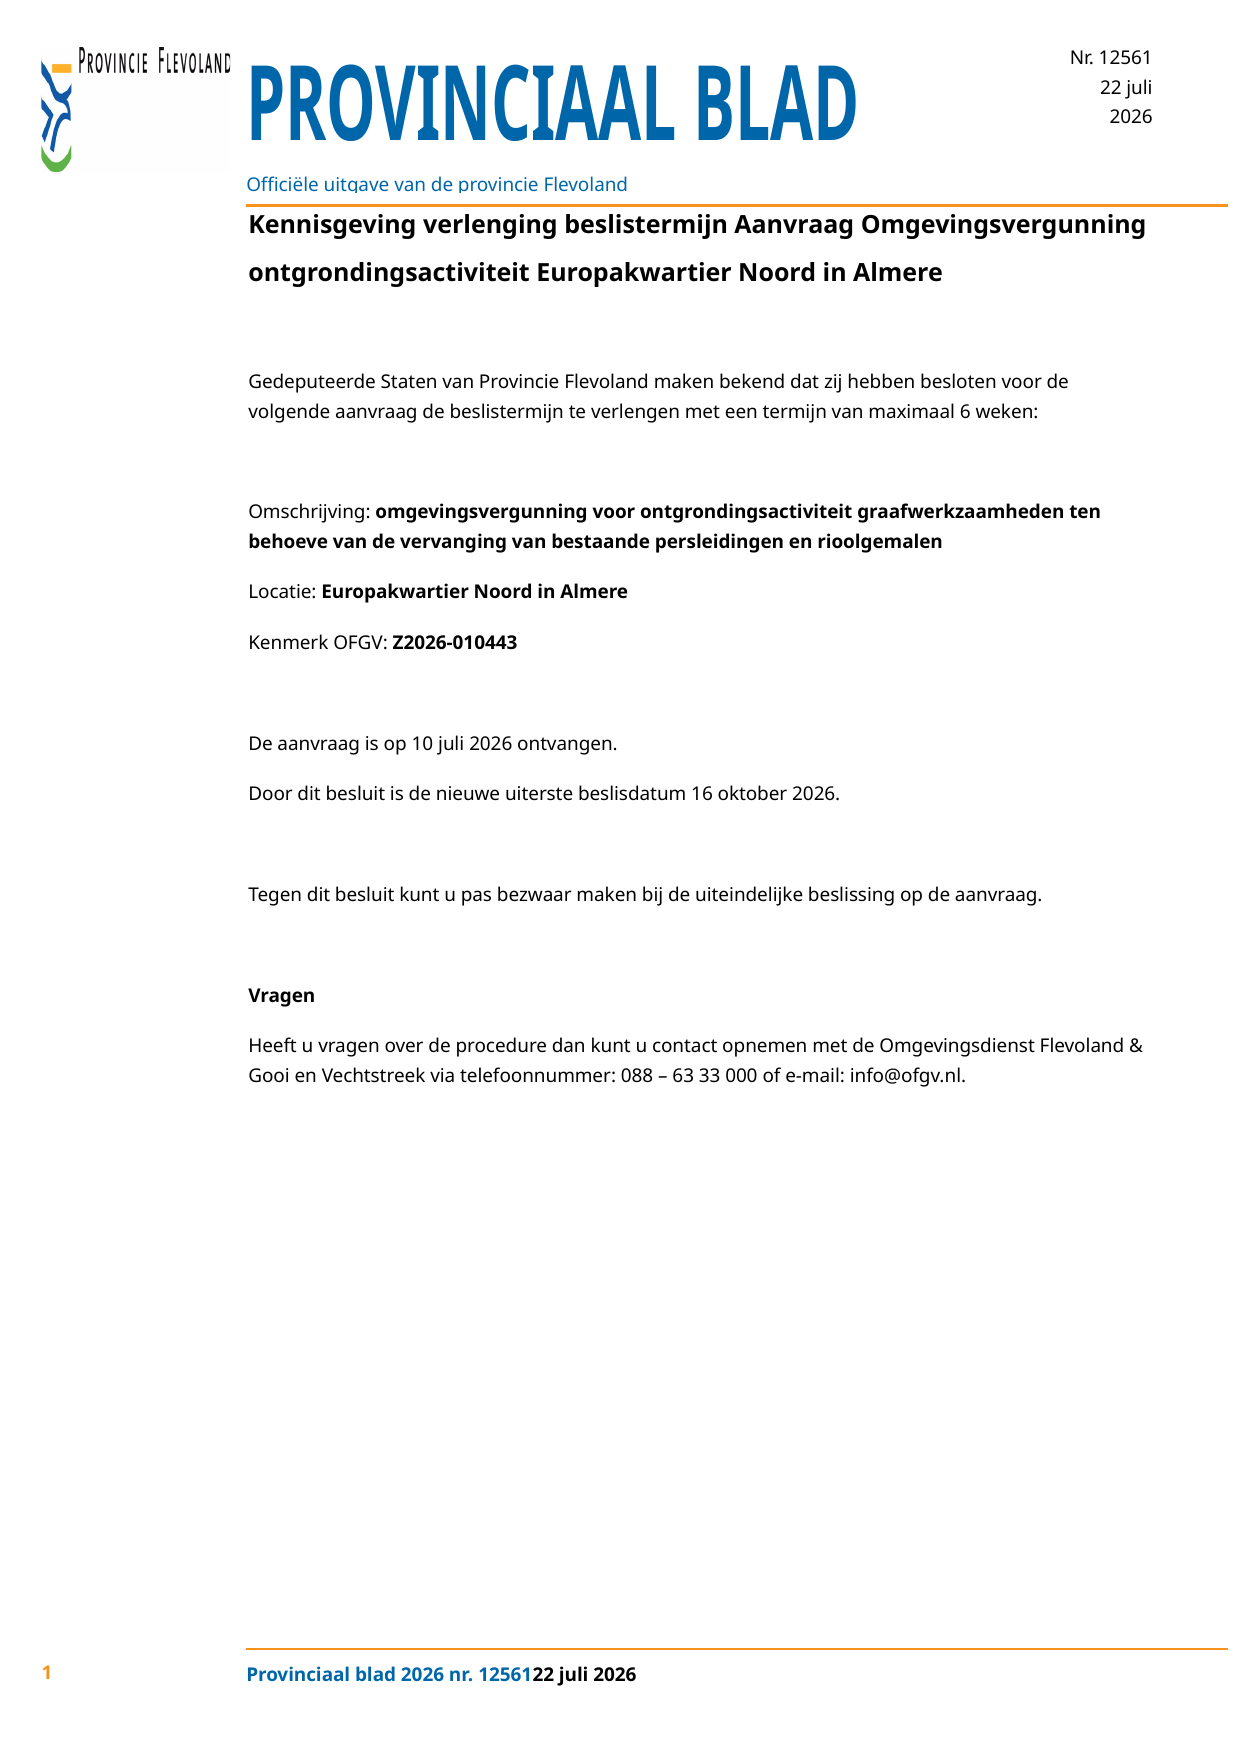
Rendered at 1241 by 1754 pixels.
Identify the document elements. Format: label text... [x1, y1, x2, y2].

text Heeft u vragen over de procedure dan kunt u contact opnemen met de Omgevingsdienst Flevoland & Gooi en Vechtstreek via telefoonnummer: 088 – 63 33 000 of e-mail: info@ofgv.nl. [248, 1032, 1152, 1088]
text Door dit besluit is de nieuwe uiterste beslisdatum 16 oktober 2026. [248, 780, 1152, 806]
text De aanvraag is op 10 juli 2026 ontvangen. [248, 730, 1152, 756]
text Kenmerk OFGV: Z2026-010443 [248, 629, 1152, 655]
text Vragen [248, 982, 1152, 1008]
text Kennisgeving verlenging beslistermijn Aanvraag Omgevingsvergunning ontgrondingsactiviteit Europakwartier Noord in Almere [248, 207, 1152, 288]
text Tegen dit besluit kunt u pas bezwaar maken bij de uiteindelijke beslissing op de aanvraag. [248, 881, 1152, 907]
text Locatie: Europakwartier Noord in Almere [248, 579, 1152, 604]
text Omschrijving: omgevingsvergunning voor ontgrondingsactiviteit graafwerkzaamheden ten behoeve van de vervanging van bestaande persleidingen en rioolgemalen [248, 499, 1152, 554]
text Gedeputeerde Staten van Provincie Flevoland maken bekend dat zij hebben besloten voor de volgende aanvraag de beslistermijn te verlengen met een termijn van maximaal 6 weken: [248, 368, 1152, 424]
picture [41, 47, 231, 172]
